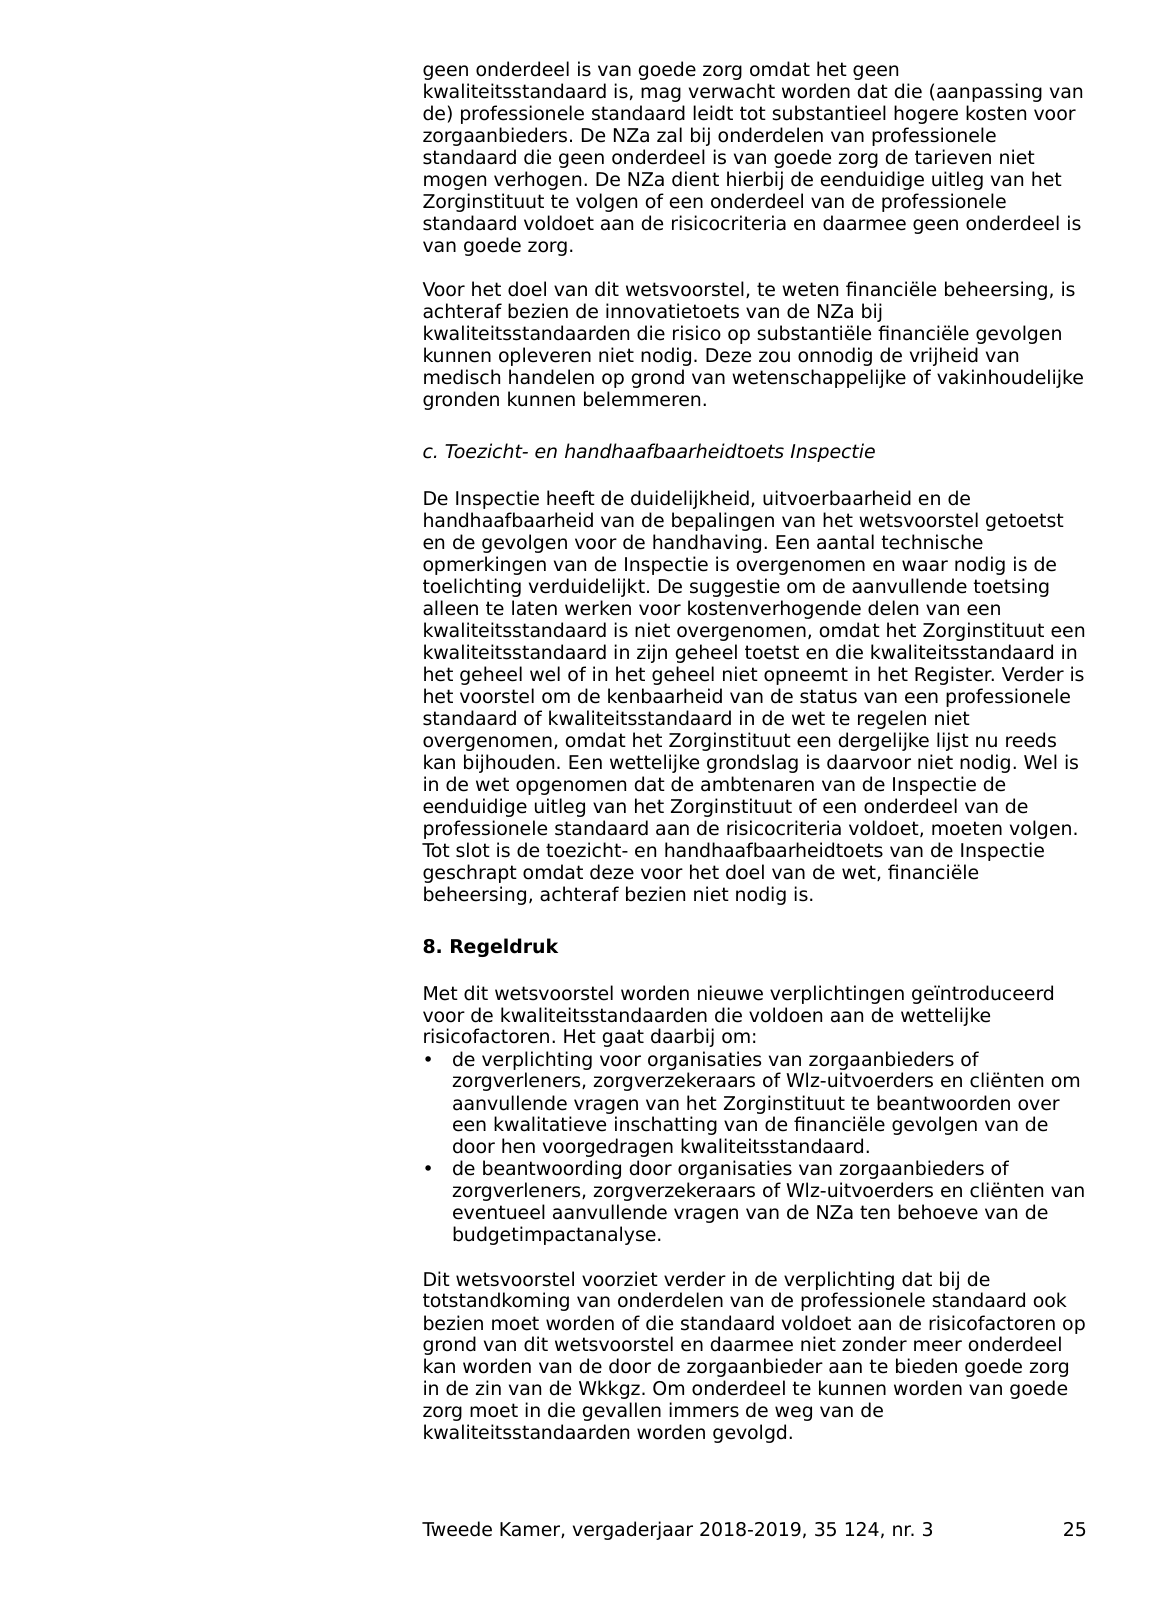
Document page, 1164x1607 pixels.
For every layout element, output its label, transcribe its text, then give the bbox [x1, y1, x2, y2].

text • de verplichting voor organisaties van zorgaanbieders of zorgverleners, zorgverzekeraars of Wlz-uitvoerders en cliënten om aanvullende vragen van het Zorginstituut te beantwoorden over een kwalitatieve inschatting van de financiële gevolgen van de door hen voorgedragen kwaliteitsstandaard. [422, 1048, 1087, 1158]
text • de beantwoording door organisaties van zorgaanbieders of zorgverleners, zorgverzekeraars of Wlz-uitvoerders en cliënten van eventueel aanvullende vragen van de NZa ten behoeve van de budgetimpactanalyse. [422, 1158, 1087, 1246]
subtitle 8. Regeldruk [422, 936, 1087, 957]
subtitle c. Toezicht- en handhaafbaarheidtoets Inspectie [422, 441, 1087, 463]
text geen onderdeel is van goede zorg omdat het geen kwaliteitsstandaard is, mag verwacht worden dat die (aanpassing van de) professionele standaard leidt tot substantieel hogere kosten voor zorgaanbieders. De NZa zal bij onderdelen van professionele standaard die geen onderdeel is van goede zorg de tarieven niet mogen verhogen. De NZa dient hierbij de eenduidige uitleg van het Zorginstituut te volgen of een onderdeel van de professionele standaard voldoet aan de risicocriteria en daarmee geen onderdeel is van goede zorg. [422, 59, 1087, 257]
text Met dit wetsvoorstel worden nieuwe verplichtingen geïntroduceerd voor de kwaliteitsstandaarden die voldoen aan de wettelijke risicofactoren. Het gaat daarbij om: [422, 982, 1087, 1048]
text Dit wetsvoorstel voorziet verder in de verplichting dat bij de totstandkoming van onderdelen van de professionele standaard ook bezien moet worden of die standaard voldoet aan de risicofactoren op grond van dit wetsvoorstel en daarmee niet zonder meer onderdeel kan worden van de door de zorgaanbieder aan te bieden goede zorg in de zin van de Wkkgz. Om onderdeel te kunnen worden van goede zorg moet in die gevallen immers de weg van de kwaliteitsstandaarden worden gevolgd. [422, 1268, 1087, 1444]
text De Inspectie heeft de duidelijkheid, uitvoerbaarheid en de handhaafbaarheid van de bepalingen van het wetsvoorstel getoetst en de gevolgen voor de handhaving. Een aantal technische opmerkingen van de Inspectie is overgenomen en waar nodig is de toelichting verduidelijkt. De suggestie om de aanvullende toetsing alleen te laten werken voor kostenverhogende delen van een kwaliteitsstandaard is niet overgenomen, omdat het Zorginstituut een kwaliteitsstandaard in zijn geheel toetst en die kwaliteitsstandaard in het geheel wel of in het geheel niet opneemt in het Register. Verder is het voorstel om de kenbaarheid van de status van een professionele standaard of kwaliteitsstandaard in de wet te regelen niet overgenomen, omdat het Zorginstituut een dergelijke lijst nu reeds kan bijhouden. Een wettelijke grondslag is daarvoor niet nodig. Wel is in de wet opgenomen dat de ambtenaren van de Inspectie de eenduidige uitleg van het Zorginstituut of een onderdeel van de professionele standaard aan de risicocriteria voldoet, moeten volgen. Tot slot is de toezicht- en handhaafbaarheidtoets van de Inspectie geschrapt omdat deze voor het doel van de wet, financiële beheersing, achteraf bezien niet nodig is. [422, 488, 1087, 906]
text Voor het doel van dit wetsvoorstel, te weten financiële beheersing, is achteraf bezien de innovatietoets van de NZa bij kwaliteitsstandaarden die risico op substantiële financiële gevolgen kunnen opleveren niet nodig. Deze zou onnodig de vrijheid van medisch handelen op grond van wetenschappelijke of vakinhoudelijke gronden kunnen belemmeren. [422, 279, 1087, 411]
